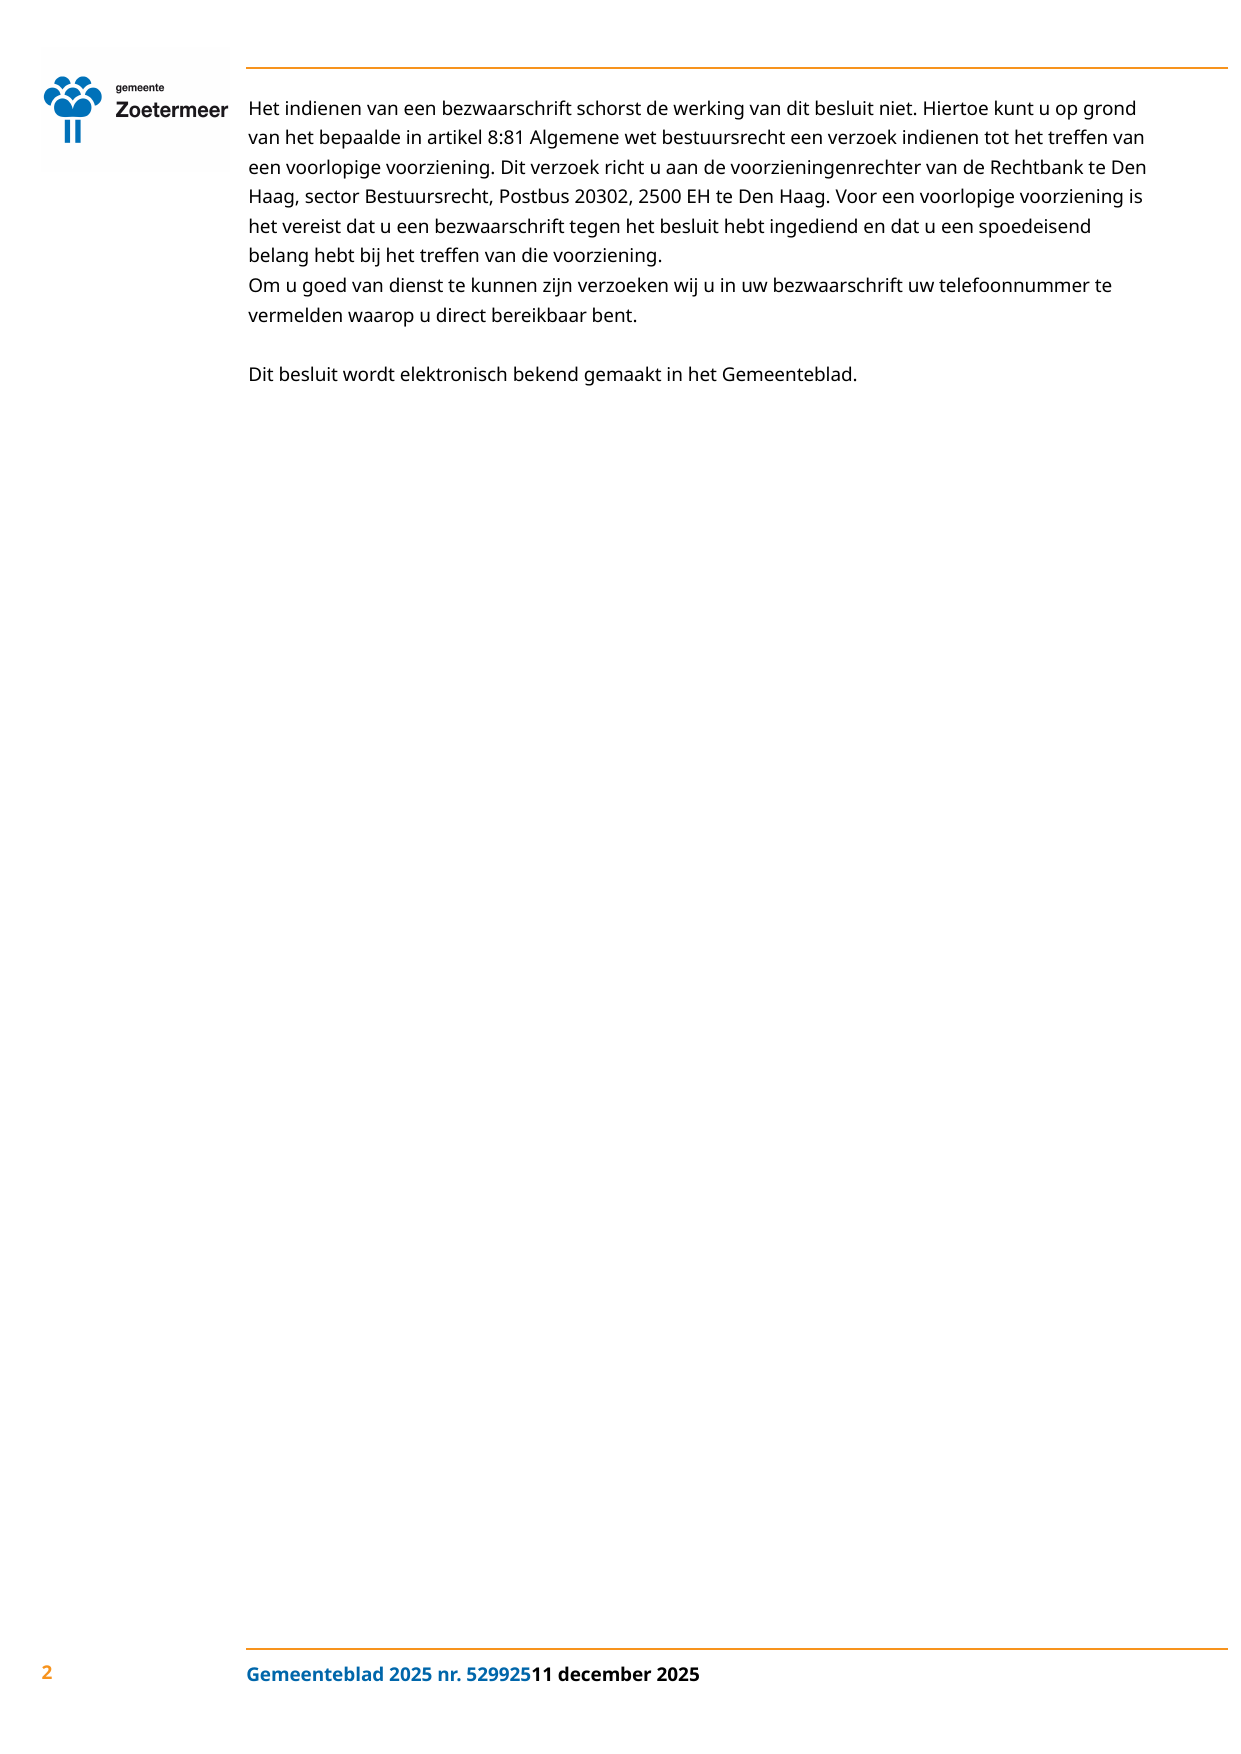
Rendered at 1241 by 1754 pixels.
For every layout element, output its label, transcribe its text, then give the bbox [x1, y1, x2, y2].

text Dit besluit wordt elektronisch bekend gemaakt in het Gemeenteblad. [248, 361, 1152, 387]
text Om u goed van dienst te kunnen zijn verzoeken wij u in uw bezwaarschrift uw telefoonnummer te vermelden waarop u direct bereikbaar bent. [248, 272, 1152, 328]
picture [41, 47, 231, 172]
text Het indienen van een bezwaarschrift schorst de werking van dit besluit niet. Hiertoe kunt u op grond van het bepaalde in artikel 8:81 Algemene wet bestuursrecht een verzoek indienen tot het treffen van een voorlopige voorziening. Dit verzoek richt u aan de voorzieningenrechter van de Rechtbank te Den Haag, sector Bestuursrecht, Postbus 20302, 2500 EH te Den Haag. Voor een voorlopige voorziening is het vereist dat u een bezwaarschrift tegen het besluit hebt ingediend en dat u een spoedeisend belang hebt bij het treffen van die voorziening. [248, 95, 1152, 268]
